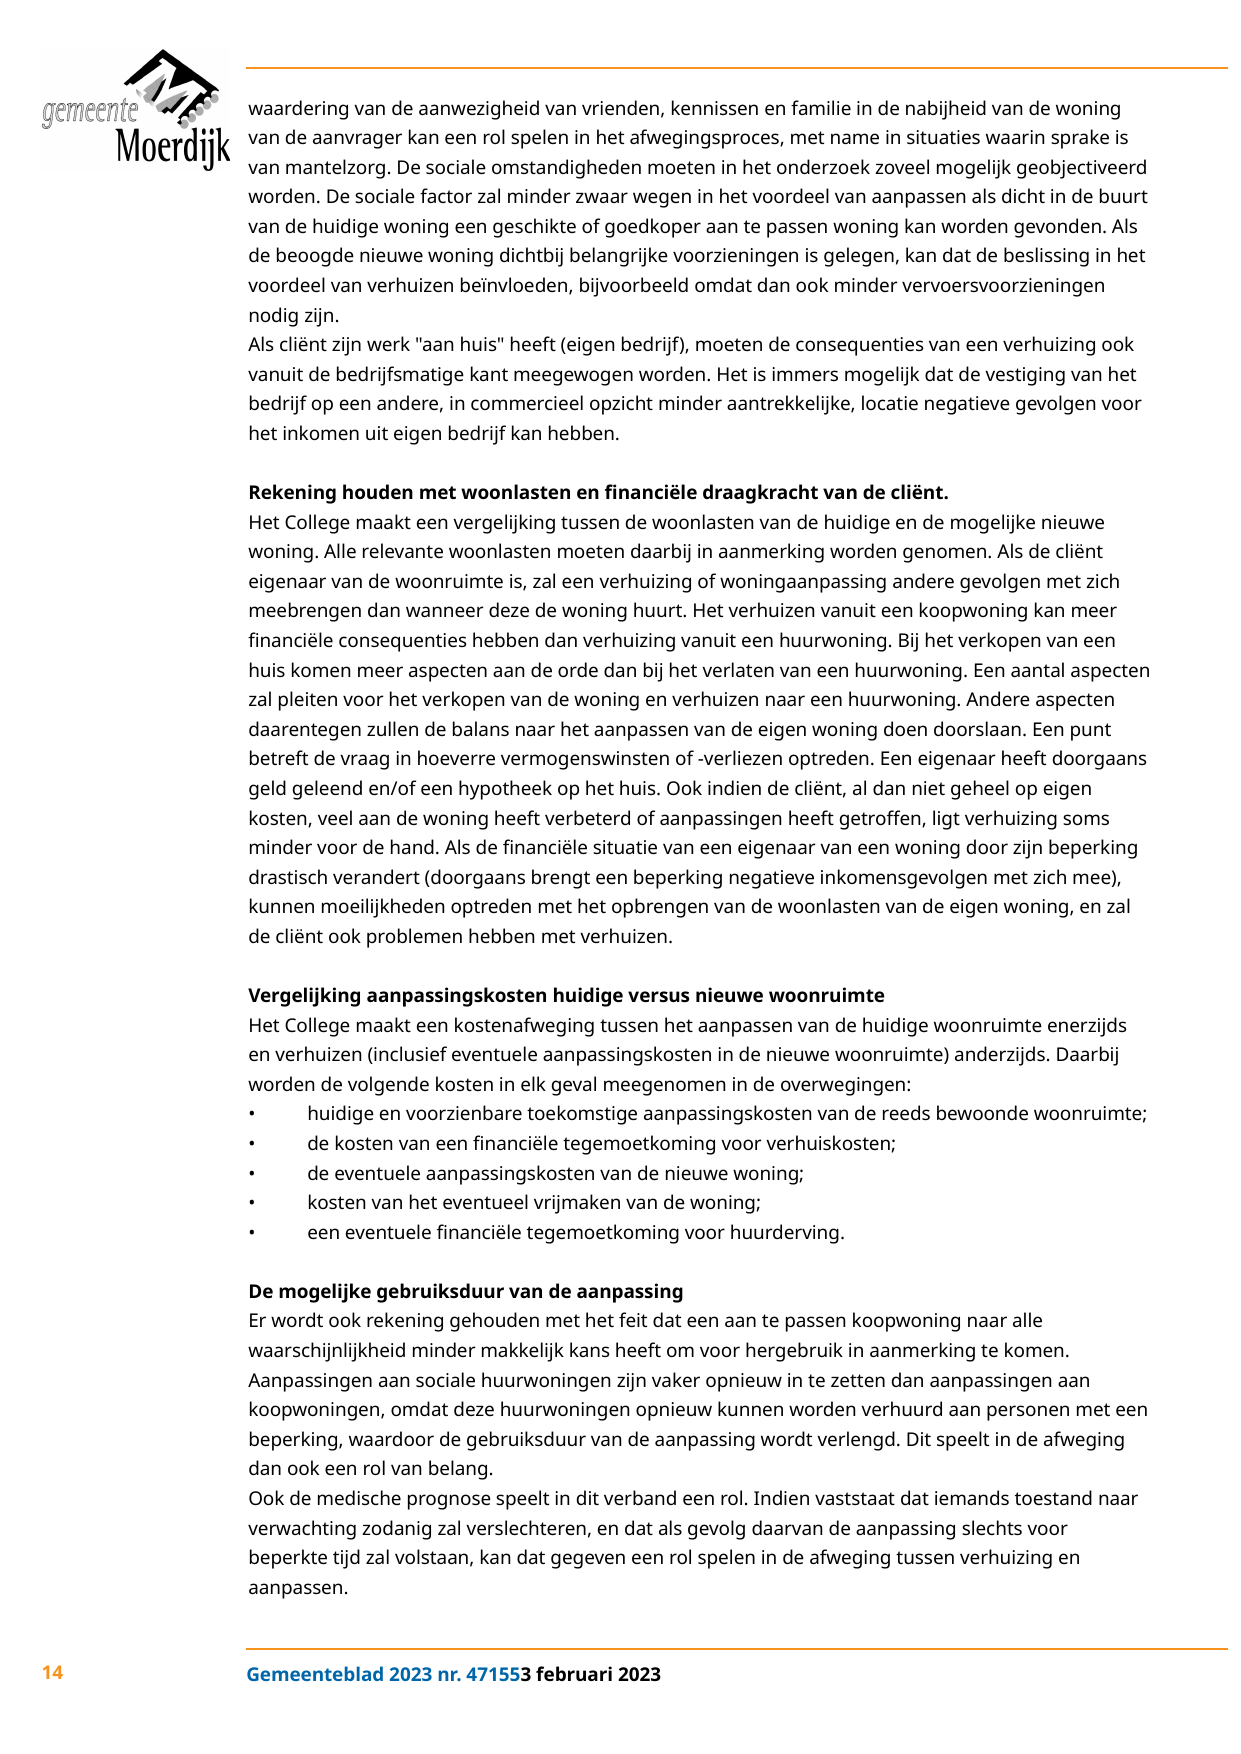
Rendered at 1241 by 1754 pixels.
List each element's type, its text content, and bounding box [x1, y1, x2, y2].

list de kosten van een financiële tegemoetkoming voor verhuiskosten; [248, 1130, 1152, 1156]
text Het College maakt een kostenafweging tussen het aanpassen van de huidige woonruimte enerzijds en verhuizen (inclusief eventuele aanpassingskosten in de nieuwe woonruimte) anderzijds. Daarbij worden de volgende kosten in elk geval meegenomen in de overwegingen: [248, 1012, 1152, 1097]
picture [41, 47, 231, 172]
text Rekening houden met woonlasten en financiële draagkracht van de cliënt. [248, 479, 1152, 505]
text waardering van de aanwezigheid van vrienden, kennissen en familie in de nabijheid van de woning van de aanvrager kan een rol spelen in het afwegingsproces, met name in situaties waarin sprake is van mantelzorg. De sociale omstandigheden moeten in het onderzoek zoveel mogelijk geobjectiveerd worden. De sociale factor zal minder zwaar wegen in het voordeel van aanpassen als dicht in de buurt van de huidige woning een geschikte of goedkoper aan te passen woning kan worden gevonden. Als de beoogde nieuwe woning dichtbij belangrijke voorzieningen is gelegen, kan dat de beslissing in het voordeel van verhuizen beïnvloeden, bijvoorbeeld omdat dan ook minder vervoersvoorzieningen nodig zijn. [248, 95, 1152, 328]
text Er wordt ook rekening gehouden met het feit dat een aan te passen koopwoning naar alle waarschijnlijkheid minder makkelijk kans heeft om voor hergebruik in aanmerking te komen. Aanpassingen aan sociale huurwoningen zijn vaker opnieuw in te zetten dan aanpassingen aan koopwoningen, omdat deze huurwoningen opnieuw kunnen worden verhuurd aan personen met een beperking, waardoor de gebruiksduur van de aanpassing wordt verlengd. Dit speelt in de afweging dan ook een rol van belang. [248, 1308, 1152, 1481]
text Het College maakt een vergelijking tussen de woonlasten van de huidige en de mogelijke nieuwe woning. Alle relevante woonlasten moeten daarbij in aanmerking worden genomen. Als de cliënt eigenaar van de woonruimte is, zal een verhuizing of woningaanpassing andere gevolgen met zich meebrengen dan wanneer deze de woning huurt. Het verhuizen vanuit een koopwoning kan meer financiële consequenties hebben dan verhuizing vanuit een huurwoning. Bij het verkopen van een huis komen meer aspecten aan de orde dan bij het verlaten van een huurwoning. Een aantal aspecten zal pleiten voor het verkopen van de woning en verhuizen naar een huurwoning. Andere aspecten daarentegen zullen de balans naar het aanpassen van de eigen woning doen doorslaan. Een punt betreft de vraag in hoeverre vermogenswinsten of -verliezen optreden. Een eigenaar heeft doorgaans geld geleend en/of een hypotheek op het huis. Ook indien de cliënt, al dan niet geheel op eigen kosten, veel aan de woning heeft verbeterd of aanpassingen heeft getroffen, ligt verhuizing soms minder voor de hand. Als de financiële situatie van een eigenaar van een woning door zijn beperking drastisch verandert (doorgaans brengt een beperking negatieve inkomensgevolgen met zich mee), kunnen moeilijkheden optreden met het opbrengen van de woonlasten van de eigen woning, en zal de cliënt ook problemen hebben met verhuizen. [248, 509, 1152, 949]
list de eventuele aanpassingskosten van de nieuwe woning; [248, 1160, 1152, 1186]
text Ook de medische prognose speelt in dit verband een rol. Indien vaststaat dat iemands toestand naar verwachting zodanig zal verslechteren, en dat als gevolg daarvan de aanpassing slechts voor beperkte tijd zal volstaan, kan dat gegeven een rol spelen in de afweging tussen verhuizing en aanpassen. [248, 1485, 1152, 1600]
text De mogelijke gebruiksduur van de aanpassing [248, 1278, 1152, 1304]
list een eventuele financiële tegemoetkoming voor huurderving. [248, 1219, 1152, 1245]
list huidige en voorzienbare toekomstige aanpassingskosten van de reeds bewoonde woonruimte; [248, 1101, 1152, 1126]
list kosten van het eventueel vrijmaken van de woning; [248, 1189, 1152, 1215]
text Als cliënt zijn werk "aan huis" heeft (eigen bedrijf), moeten de consequenties van een verhuizing ook vanuit de bedrijfsmatige kant meegewogen worden. Het is immers mogelijk dat de vestiging van het bedrijf op een andere, in commercieel opzicht minder aantrekkelijke, locatie negatieve gevolgen voor het inkomen uit eigen bedrijf kan hebben. [248, 331, 1152, 446]
text Vergelijking aanpassingskosten huidige versus nieuwe woonruimte [248, 982, 1152, 1008]
